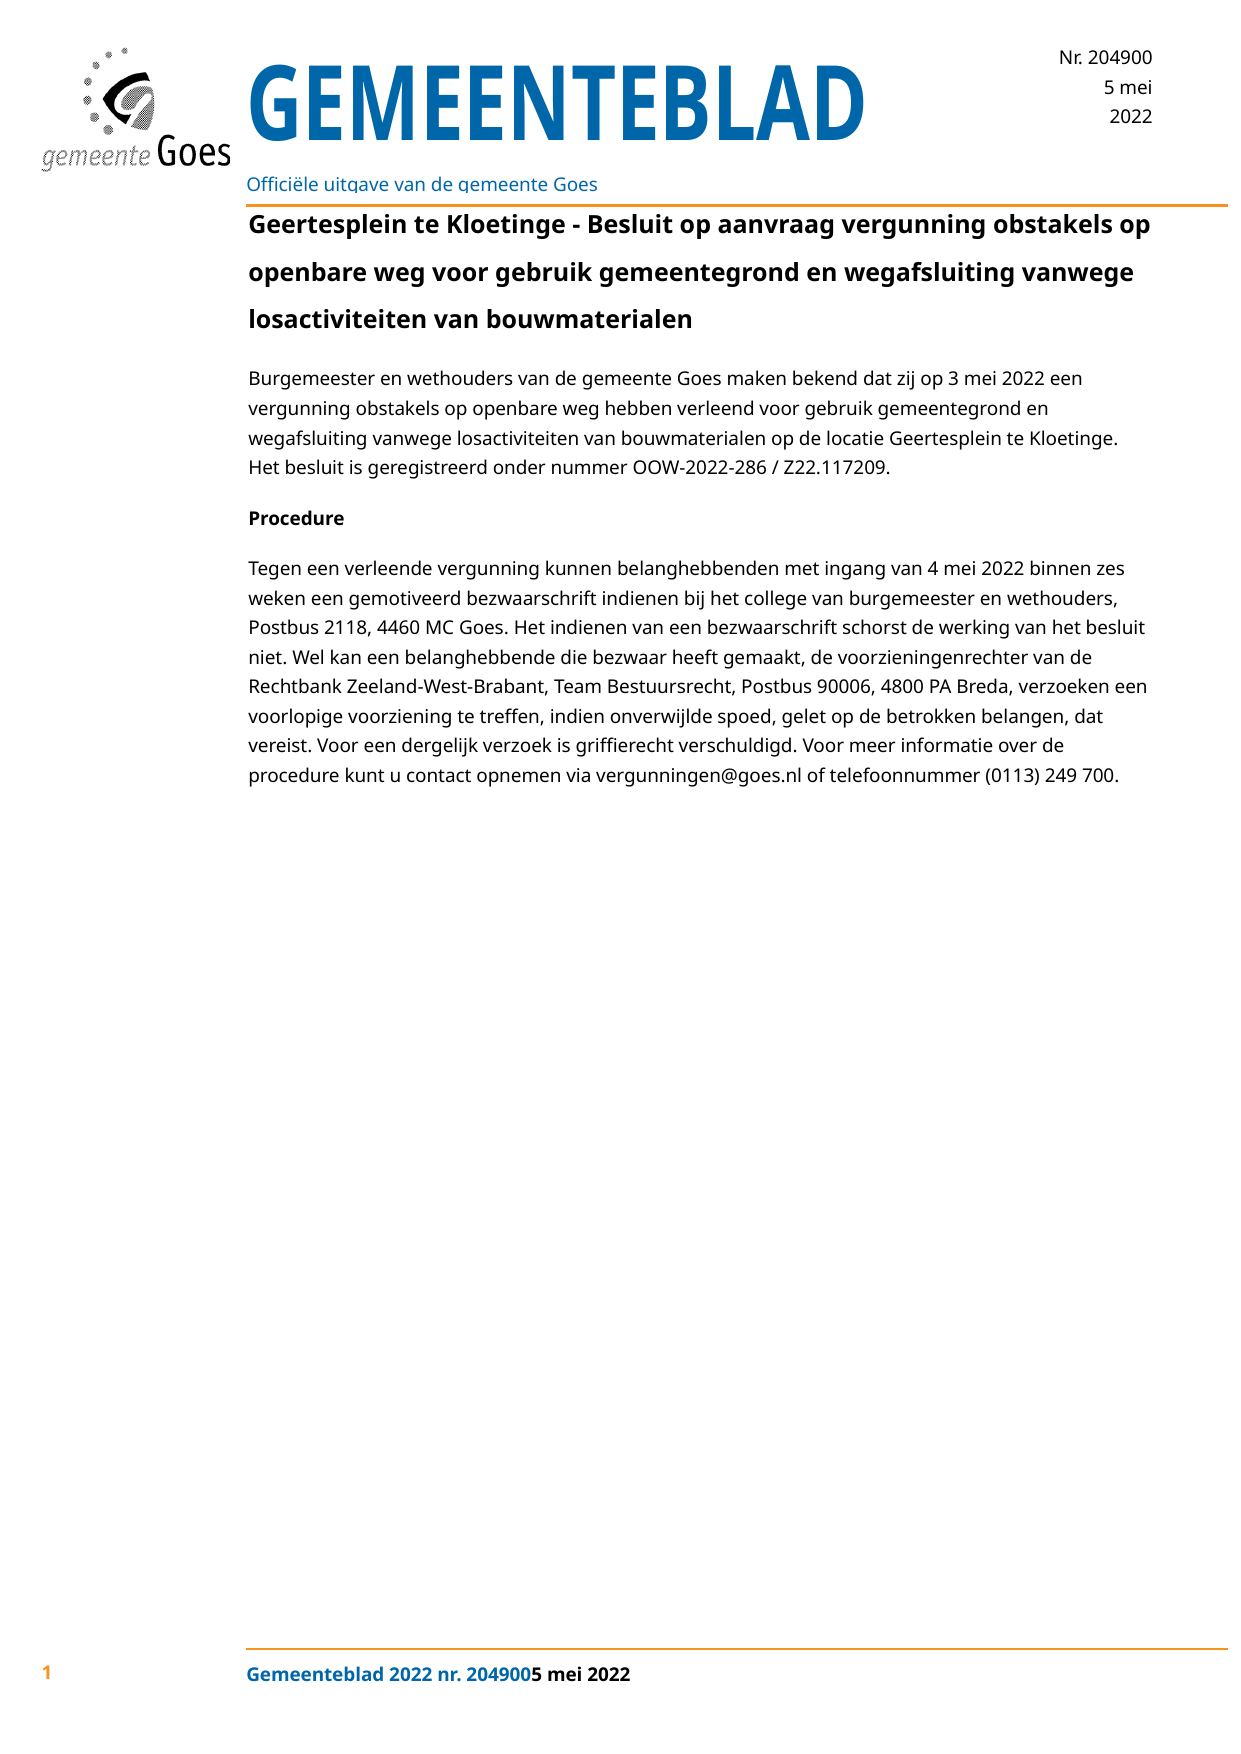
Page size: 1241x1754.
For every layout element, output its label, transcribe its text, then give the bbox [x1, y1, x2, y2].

text Geertesplein te Kloetinge - Besluit op aanvraag vergunning obstakels op openbare weg voor gebruik gemeentegrond en wegafsluiting vanwege losactiviteiten van bouwmaterialen [248, 207, 1152, 336]
text Tegen een verleende vergunning kunnen belanghebbenden met ingang van 4 mei 2022 binnen zes weken een gemotiveerd bezwaarschrift indienen bij het college van burgemeester en wethouders, Postbus 2118, 4460 MC Goes. Het indienen van een bezwaarschrift schorst de werking van het besluit niet. Wel kan een belanghebbende die bezwaar heeft gemaakt, de voorzieningenrechter van de Rechtbank Zeeland-West-Brabant, Team Bestuursrecht, Postbus 90006, 4800 PA Breda, verzoeken een voorlopige voorziening te treffen, indien onverwijlde spoed, gelet op de betrokken belangen, dat vereist. Voor een dergelijk verzoek is griffierecht verschuldigd. Voor meer informatie over de procedure kunt u contact opnemen via vergunningen@goes.nl of telefoonnummer (0113) 249 700. [248, 555, 1152, 788]
picture [41, 47, 231, 172]
text Procedure [248, 505, 1152, 530]
text Burgemeester en wethouders van de gemeente Goes maken bekend dat zij op 3 mei 2022 een vergunning obstakels op openbare weg hebben verleend voor gebruik gemeentegrond en wegafsluiting vanwege losactiviteiten van bouwmaterialen op de locatie Geertesplein te Kloetinge. Het besluit is geregistreerd onder nummer OOW-2022-286 / Z22.117209. [248, 366, 1152, 480]
